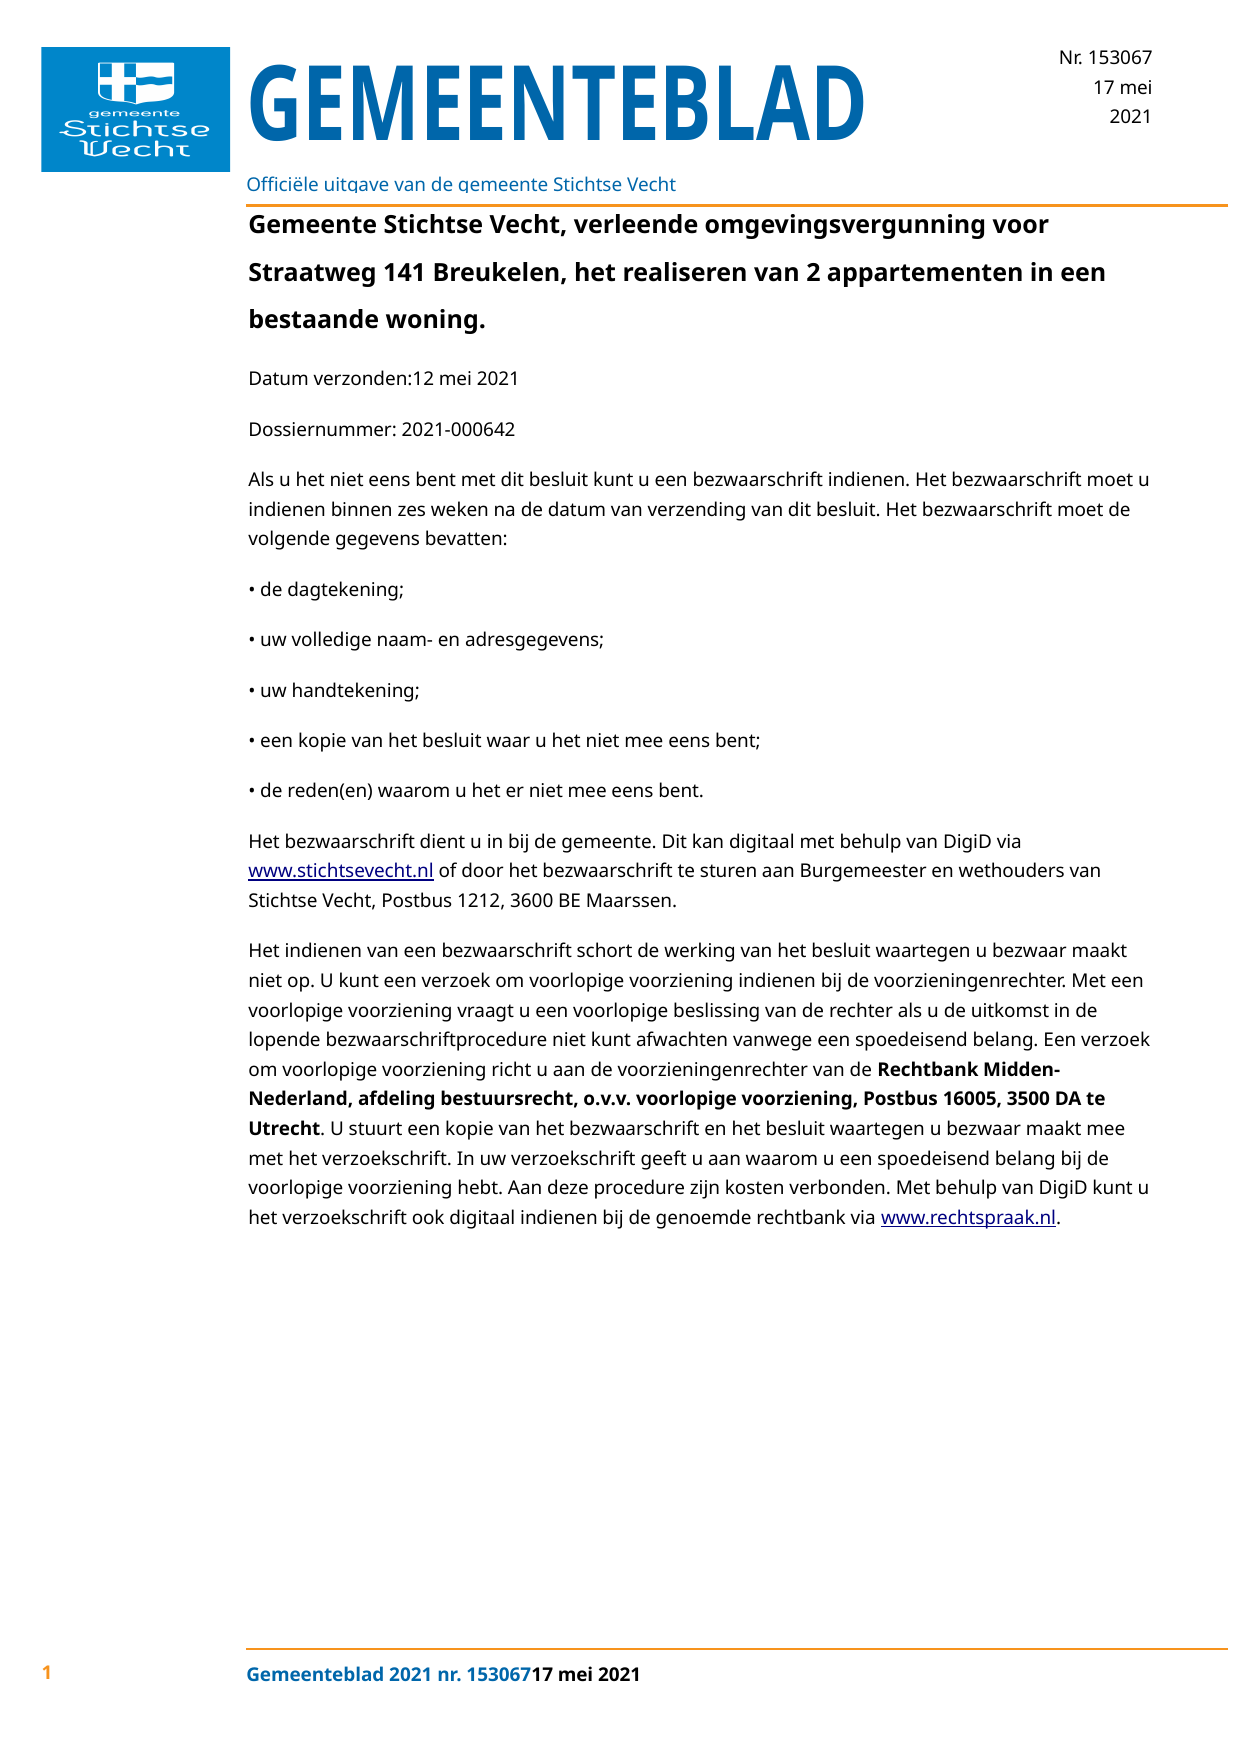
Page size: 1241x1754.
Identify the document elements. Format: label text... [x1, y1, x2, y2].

text • de reden(en) waarom u het er niet mee eens bent. [248, 778, 1152, 803]
text Als u het niet eens bent met dit besluit kunt u een bezwaarschrift indienen. Het bezwaarschrift moet u indienen binnen zes weken na de datum van verzending van dit besluit. Het bezwaarschrift moet de volgende gegevens bevatten: [248, 466, 1152, 551]
text • uw volledige naam- en adresgegevens; [248, 626, 1152, 652]
text Het bezwaarschrift dient u in bij de gemeente. Dit kan digitaal met behulp van DigiD via www.stichtsevecht.nl of door het bezwaarschrift te sturen aan Burgemeester en wethouders van Stichtse Vecht, Postbus 1212, 3600 BE Maarssen. [248, 828, 1152, 913]
picture [99, 63, 135, 101]
text Dossiernummer: 2021-000642 [248, 416, 1152, 442]
picture [137, 63, 174, 103]
text Gemeente Stichtse Vecht, verleende omgevingsvergunning voor Straatweg 141 Breukelen, het realiseren van 2 appartementen in een bestaande woning. [248, 207, 1152, 336]
text • de dagtekening; [248, 576, 1152, 602]
text • uw handtekening; [248, 677, 1152, 702]
text Datum verzonden:12 mei 2021 [248, 366, 1152, 391]
text • een kopie van het besluit waar u het niet mee eens bent; [248, 727, 1152, 753]
text Het indienen van een bezwaarschrift schort de werking van het besluit waartegen u bezwaar maakt niet op. U kunt een verzoek om voorlopige voorziening indienen bij de voorzieningenrechter. Met een voorlopige voorziening vraagt u een voorlopige beslissing van de rechter als u de uitkomst in de lopende bezwaarschriftprocedure niet kunt afwachten vanwege een spoedeisend belang. Een verzoek om voorlopige voorziening richt u aan de voorzieningenrechter van de Rechtbank Midden-Nederland, afdeling bestuursrecht, o.v.v. voorlopige voorziening, Postbus 16005, 3500 DA te Utrecht. U stuurt een kopie van het bezwaarschrift en het besluit waartegen u bezwaar maakt mee met het verzoekschrift. In uw verzoekschrift geeft u aan waarom u een spoedeisend belang bij de voorlopige voorziening hebt. Aan deze procedure zijn kosten verbonden. Met behulp van DigiD kunt u het verzoekschrift ook digitaal indienen bij de genoemde rechtbank via www.rechtspraak.nl. [248, 938, 1152, 1229]
